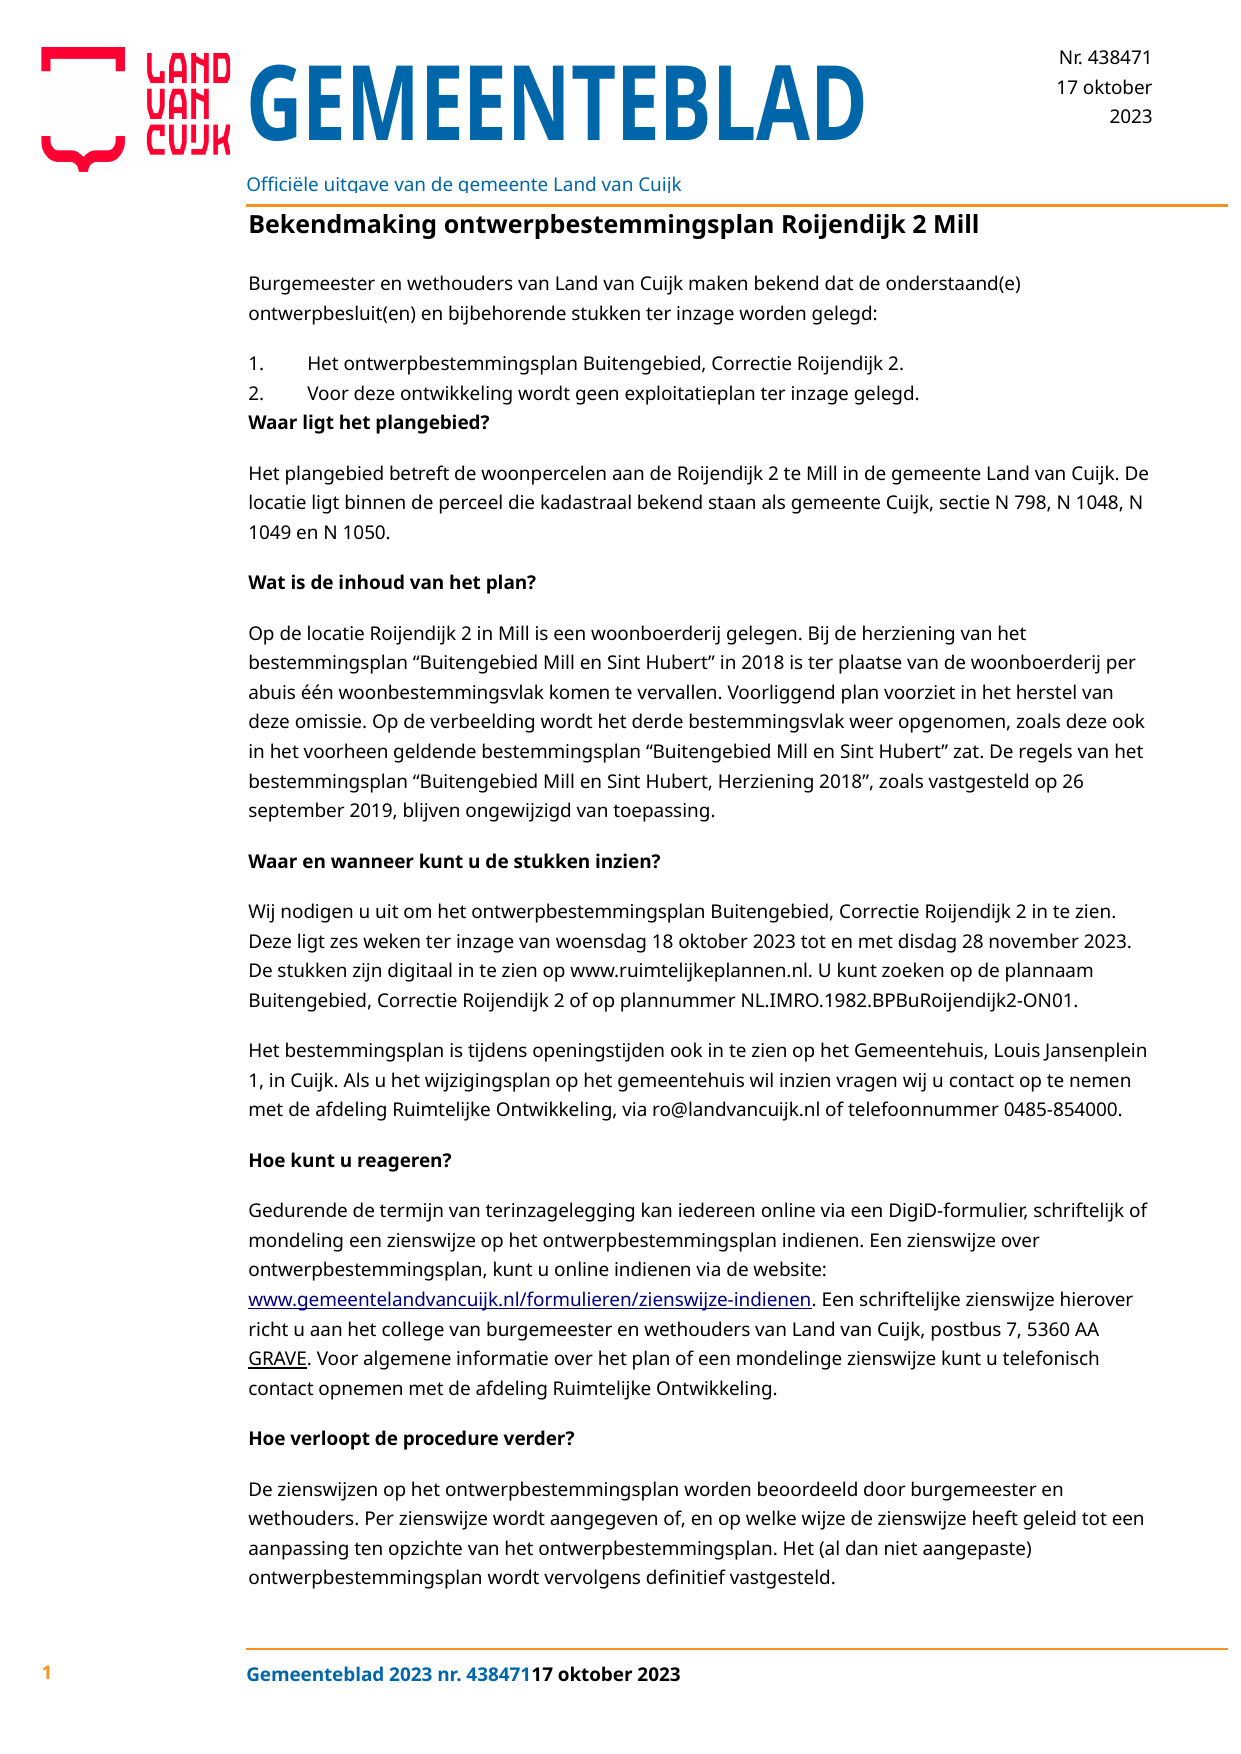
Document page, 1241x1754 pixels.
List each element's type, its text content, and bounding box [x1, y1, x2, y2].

text Waar ligt het plangebied? [248, 409, 1152, 435]
text Op de locatie Roijendijk 2 in Mill is een woonboerderij gelegen. Bij de herziening van het bestemmingsplan “Buitengebied Mill en Sint Hubert” in 2018 is ter plaatse van de woonboerderij per abuis één woonbestemmingsvlak komen te vervallen. Voorliggend plan voorziet in het herstel van deze omissie. Op de verbeelding wordt het derde bestemmingsvlak weer opgenomen, zoals deze ook in het voorheen geldende bestemmingsplan “Buitengebied Mill en Sint Hubert” zat. De regels van het bestemmingsplan “Buitengebied Mill en Sint Hubert, Herziening 2018”, zoals vastgesteld op 26 september 2019, blijven ongewijzigd van toepassing. [248, 620, 1152, 823]
text Hoe kunt u reageren? [248, 1147, 1152, 1173]
list Voor deze ontwikkeling wordt geen exploitatieplan ter inzage gelegd. [248, 380, 1152, 406]
text Het plangebied betreft de woonpercelen aan de Roijendijk 2 te Mill in de gemeente Land van Cuijk. De locatie ligt binnen de perceel die kadastraal bekend staan als gemeente Cuijk, sectie N 798, N 1048, N 1049 en N 1050. [248, 460, 1152, 545]
list Het ontwerpbestemmingsplan Buitengebied, Correctie Roijendijk 2. [248, 350, 1152, 376]
text Waar en wanneer kunt u de stukken inzien? [248, 848, 1152, 873]
text Hoe verloopt de procedure verder? [248, 1425, 1152, 1451]
picture [41, 47, 231, 172]
text Wij nodigen u uit om het ontwerpbestemmingsplan Buitengebied, Correctie Roijendijk 2 in te zien. Deze ligt zes weken ter inzage van woensdag 18 oktober 2023 tot en met disdag 28 november 2023. De stukken zijn digitaal in te zien op www.ruimtelijkeplannen.nl. U kunt zoeken op de plannaam Buitengebied, Correctie Roijendijk 2 of op plannummer NL.IMRO.1982.BPBuRoijendijk2-ON01. [248, 898, 1152, 1013]
text Burgemeester en wethouders van Land van Cuijk maken bekend dat de onderstaand(e) ontwerpbesluit(en) en bijbehorende stukken ter inzage worden gelegd: [248, 270, 1152, 326]
text Bekendmaking ontwerpbestemmingsplan Roijendijk 2 Mill [248, 207, 1152, 241]
text Het bestemmingsplan is tijdens openingstijden ook in te zien op het Gemeentehuis, Louis Jansenplein 1, in Cuijk. Als u het wijzigingsplan op het gemeentehuis wil inzien vragen wij u contact op te nemen met de afdeling Ruimtelijke Ontwikkeling, via ro@landvancuijk.nl of telefoonnummer 0485-854000. [248, 1037, 1152, 1122]
text De zienswijzen op het ontwerpbestemmingsplan worden beoordeeld door burgemeester en wethouders. Per zienswijze wordt aangegeven of, en op welke wijze de zienswijze heeft geleid tot een aanpassing ten opzichte van het ontwerpbestemmingsplan. Het (al dan niet aangepaste) ontwerpbestemmingsplan wordt vervolgens definitief vastgesteld. [248, 1476, 1152, 1590]
text Wat is de inhoud van het plan? [248, 569, 1152, 595]
text Gedurende de termijn van terinzagelegging kan iedereen online via een DigiD-formulier, schriftelijk of mondeling een zienswijze op het ontwerpbestemmingsplan indienen. Een zienswijze over ontwerpbestemmingsplan, kunt u online indienen via de website: www.gemeentelandvancuijk.nl/formulieren/zienswijze-indienen. Een schriftelijke zienswijze hierover richt u aan het college van burgemeester en wethouders van Land van Cuijk, postbus 7, 5360 AA GRAVE. Voor algemene informatie over het plan of een mondelinge zienswijze kunt u telefonisch contact opnemen met de afdeling Ruimtelijke Ontwikkeling. [248, 1197, 1152, 1401]
